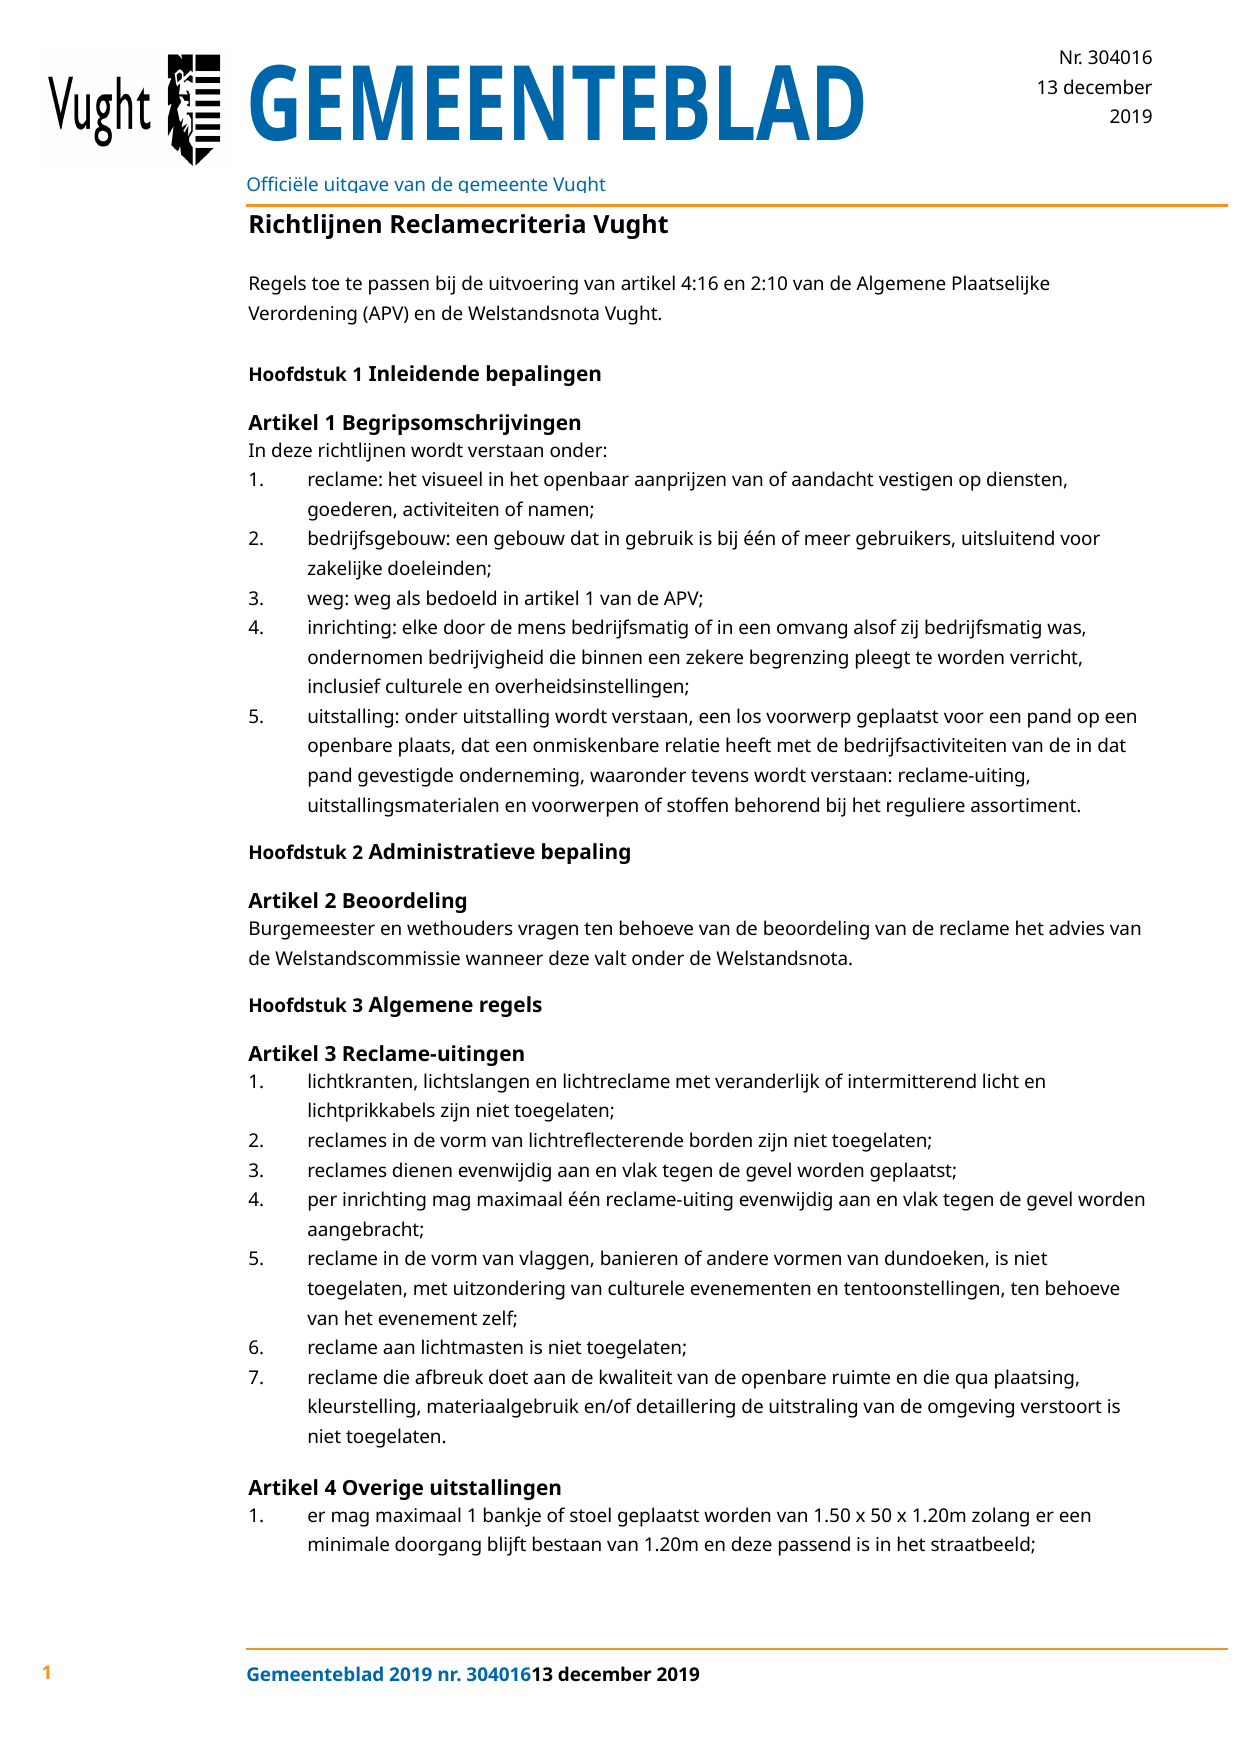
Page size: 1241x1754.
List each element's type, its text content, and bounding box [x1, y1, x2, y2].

text Hoofdstuk 3 Algemene regels [248, 990, 1152, 1019]
list reclames dienen evenwijdig aan en vlak tegen de gevel worden geplaatst; [248, 1157, 1152, 1182]
text Regels toe te passen bij de uitvoering van artikel 4:16 en 2:10 van de Algemene Plaatselijke Verordening (APV) en de Welstandsnota Vught. [248, 270, 1152, 326]
list reclame: het visueel in het openbaar aanprijzen van of aandacht vestigen op diensten, goederen, activiteiten of namen; [248, 466, 1152, 522]
text Hoofdstuk 1 Inleidende bepalingen [248, 359, 1152, 387]
text Hoofdstuk 2 Administratieve bepaling [248, 837, 1152, 866]
list reclame in de vorm van vlaggen, banieren of andere vormen van dundoeken, is niet toegelaten, met uitzondering van culturele evenementen en tentoonstellingen, ten behoeve van het evenement zelf; [248, 1246, 1152, 1330]
text Richtlijnen Reclamecriteria Vught [248, 207, 1152, 241]
text Burgemeester en wethouders vragen ten behoeve van de beoordeling van de reclame het advies van de Welstandscommissie wanneer deze valt onder de Welstandsnota. [248, 915, 1152, 970]
list reclames in de vorm van lichtreflecterende borden zijn niet toegelaten; [248, 1127, 1152, 1153]
list reclame die afbreuk doet aan de kwaliteit van de openbare ruimte en die qua plaatsing, kleurstelling, materiaalgebruik en/of detaillering de uitstraling van de omgeving verstoort is niet toegelaten. [248, 1364, 1152, 1449]
list weg: weg als bedoeld in artikel 1 van de APV; [248, 585, 1152, 610]
list per inrichting mag maximaal één reclame-uiting evenwijdig aan en vlak tegen de gevel worden aangebracht; [248, 1186, 1152, 1242]
list bedrijfsgebouw: een gebouw dat in gebruik is bij één of meer gebruikers, uitsluitend voor zakelijke doeleinden; [248, 526, 1152, 581]
text Artikel 3 Reclame-uitingen [248, 1039, 1152, 1068]
list lichtkranten, lichtslangen en lichtreclame met veranderlijk of intermitterend licht en lichtprikkabels zijn niet toegelaten; [248, 1068, 1152, 1123]
list er mag maximaal 1 bankje of stoel geplaatst worden van 1.50 x 50 x 1.20m zolang er een minimale doorgang blijft bestaan van 1.20m en deze passend is in het straatbeeld; [248, 1502, 1152, 1557]
list inrichting: elke door de mens bedrijfsmatig of in een omvang alsof zij bedrijfsmatig was, ondernomen bedrijvigheid die binnen een zekere begrenzing pleegt te worden verricht, inclusief culturele en overheidsinstellingen; [248, 614, 1152, 699]
text Artikel 2 Beoordeling [248, 887, 1152, 915]
text Artikel 1 Begripsomschrijvingen [248, 408, 1152, 437]
list uitstalling: onder uitstalling wordt verstaan, een los voorwerp geplaatst voor een pand op een openbare plaats, dat een onmiskenbare relatie heeft met de bedrijfsactiviteiten van de in dat pand gevestigde onderneming, waaronder tevens wordt verstaan: reclame-uiting, uitstallingsmaterialen en voorwerpen of stoffen behorend bij het reguliere assortiment. [248, 703, 1152, 817]
picture [41, 47, 231, 172]
text Artikel 4 Overige uitstallingen [248, 1473, 1152, 1502]
text In deze richtlijnen wordt verstaan onder: [248, 437, 1152, 462]
list reclame aan lichtmasten is niet toegelaten; [248, 1334, 1152, 1360]
